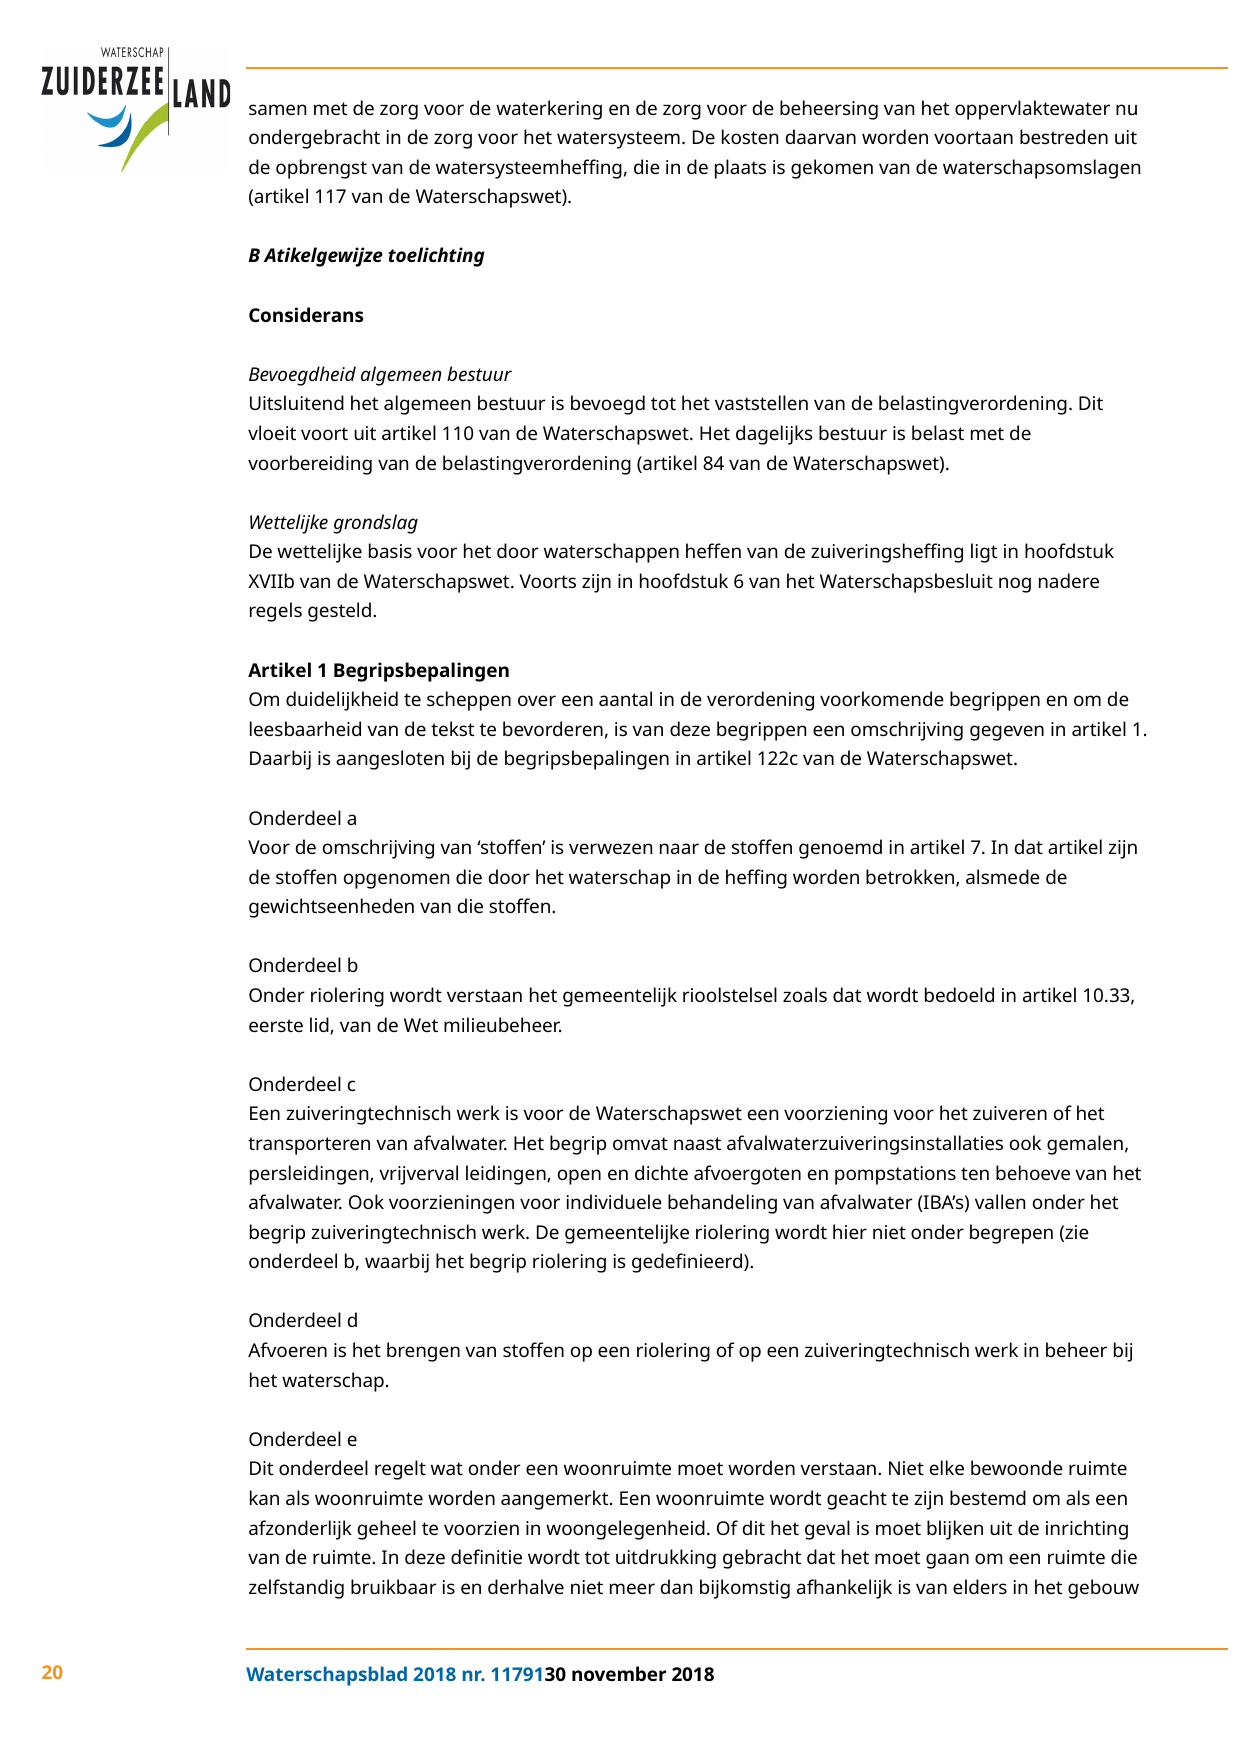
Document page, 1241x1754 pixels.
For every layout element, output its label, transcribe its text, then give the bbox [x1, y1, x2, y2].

text Voor de omschrijving van ‘stoffen’ is verwezen naar de stoffen genoemd in artikel 7. In dat artikel zijn de stoffen opgenomen die door het waterschap in de heffing worden betrokken, alsmede de gewichtseenheden van die stoffen. [248, 834, 1152, 919]
text Om duidelijkheid te scheppen over een aantal in de verordening voorkomende begrippen en om de leesbaarheid van de tekst te bevorderen, is van deze begrippen een omschrijving gegeven in artikel 1. Daarbij is aangesloten bij de begripsbepalingen in artikel 122c van de Waterschapswet. [248, 686, 1152, 771]
text Considerans [248, 302, 1152, 328]
text Wettelijke grondslag [248, 509, 1152, 535]
text Onderdeel e [248, 1426, 1152, 1452]
text Een zuiveringtechnisch werk is voor de Waterschapswet een voorziening voor het zuiveren of het transporteren van afvalwater. Het begrip omvat naast afvalwaterzuiveringsinstallaties ook gemalen, persleidingen, vrijverval leidingen, open en dichte afvoergoten en pompstations ten behoeve van het afvalwater. Ook voorzieningen voor individuele behandeling van afvalwater (IBA’s) vallen onder het begrip zuiveringtechnisch werk. De gemeentelijke riolering wordt hier niet onder begrepen (zie onderdeel b, waarbij het begrip riolering is gedefinieerd). [248, 1101, 1152, 1274]
text De wettelijke basis voor het door waterschappen heffen van de zuiveringsheffing ligt in hoofdstuk XVIIb van de Waterschapswet. Voorts zijn in hoofdstuk 6 van het Waterschapsbesluit nog nadere regels gesteld. [248, 538, 1152, 623]
text Dit onderdeel regelt wat onder een woonruimte moet worden verstaan. Niet elke bewoonde ruimte kan als woonruimte worden aangemerkt. Een woonruimte wordt geacht te zijn bestemd om als een afzonderlijk geheel te voorzien in woongelegenheid. Of dit het geval is moet blijken uit de inrichting van de ruimte. In deze definitie wordt tot uitdrukking gebracht dat het moet gaan om een ruimte die zelfstandig bruikbaar is en derhalve niet meer dan bijkomstig afhankelijk is van elders in het gebouw [248, 1456, 1152, 1600]
text Bevoegdheid algemeen bestuur [248, 361, 1152, 387]
text Onderdeel c [248, 1071, 1152, 1097]
text Onderdeel d [248, 1308, 1152, 1333]
text Onder riolering wordt verstaan het gemeentelijk rioolstelsel zoals dat wordt bedoeld in artikel 10.33, eerste lid, van de Wet milieubeheer. [248, 982, 1152, 1038]
text B Atikelgewijze toelichting [248, 243, 1152, 268]
text Onderdeel a [248, 805, 1152, 831]
text samen met de zorg voor de waterkering en de zorg voor de beheersing van het oppervlaktewater nu ondergebracht in de zorg voor het watersysteem. De kosten daarvan worden voortaan bestreden uit de opbrengst van de watersysteemheffing, die in de plaats is gekomen van de waterschapsomslagen (artikel 117 van de Waterschapswet). [248, 95, 1152, 209]
text Afvoeren is het brengen van stoffen op een riolering of op een zuiveringtechnisch werk in beheer bij het waterschap. [248, 1337, 1152, 1393]
text Artikel 1 Begripsbepalingen [248, 657, 1152, 683]
text Onderdeel b [248, 953, 1152, 978]
text Uitsluitend het algemeen bestuur is bevoegd tot het vaststellen van de belastingverordening. Dit vloeit voort uit artikel 110 van de Waterschapswet. Het dagelijks bestuur is belast met de voorbereiding van de belastingverordening (artikel 84 van de Waterschapswet). [248, 391, 1152, 476]
picture [41, 47, 231, 172]
